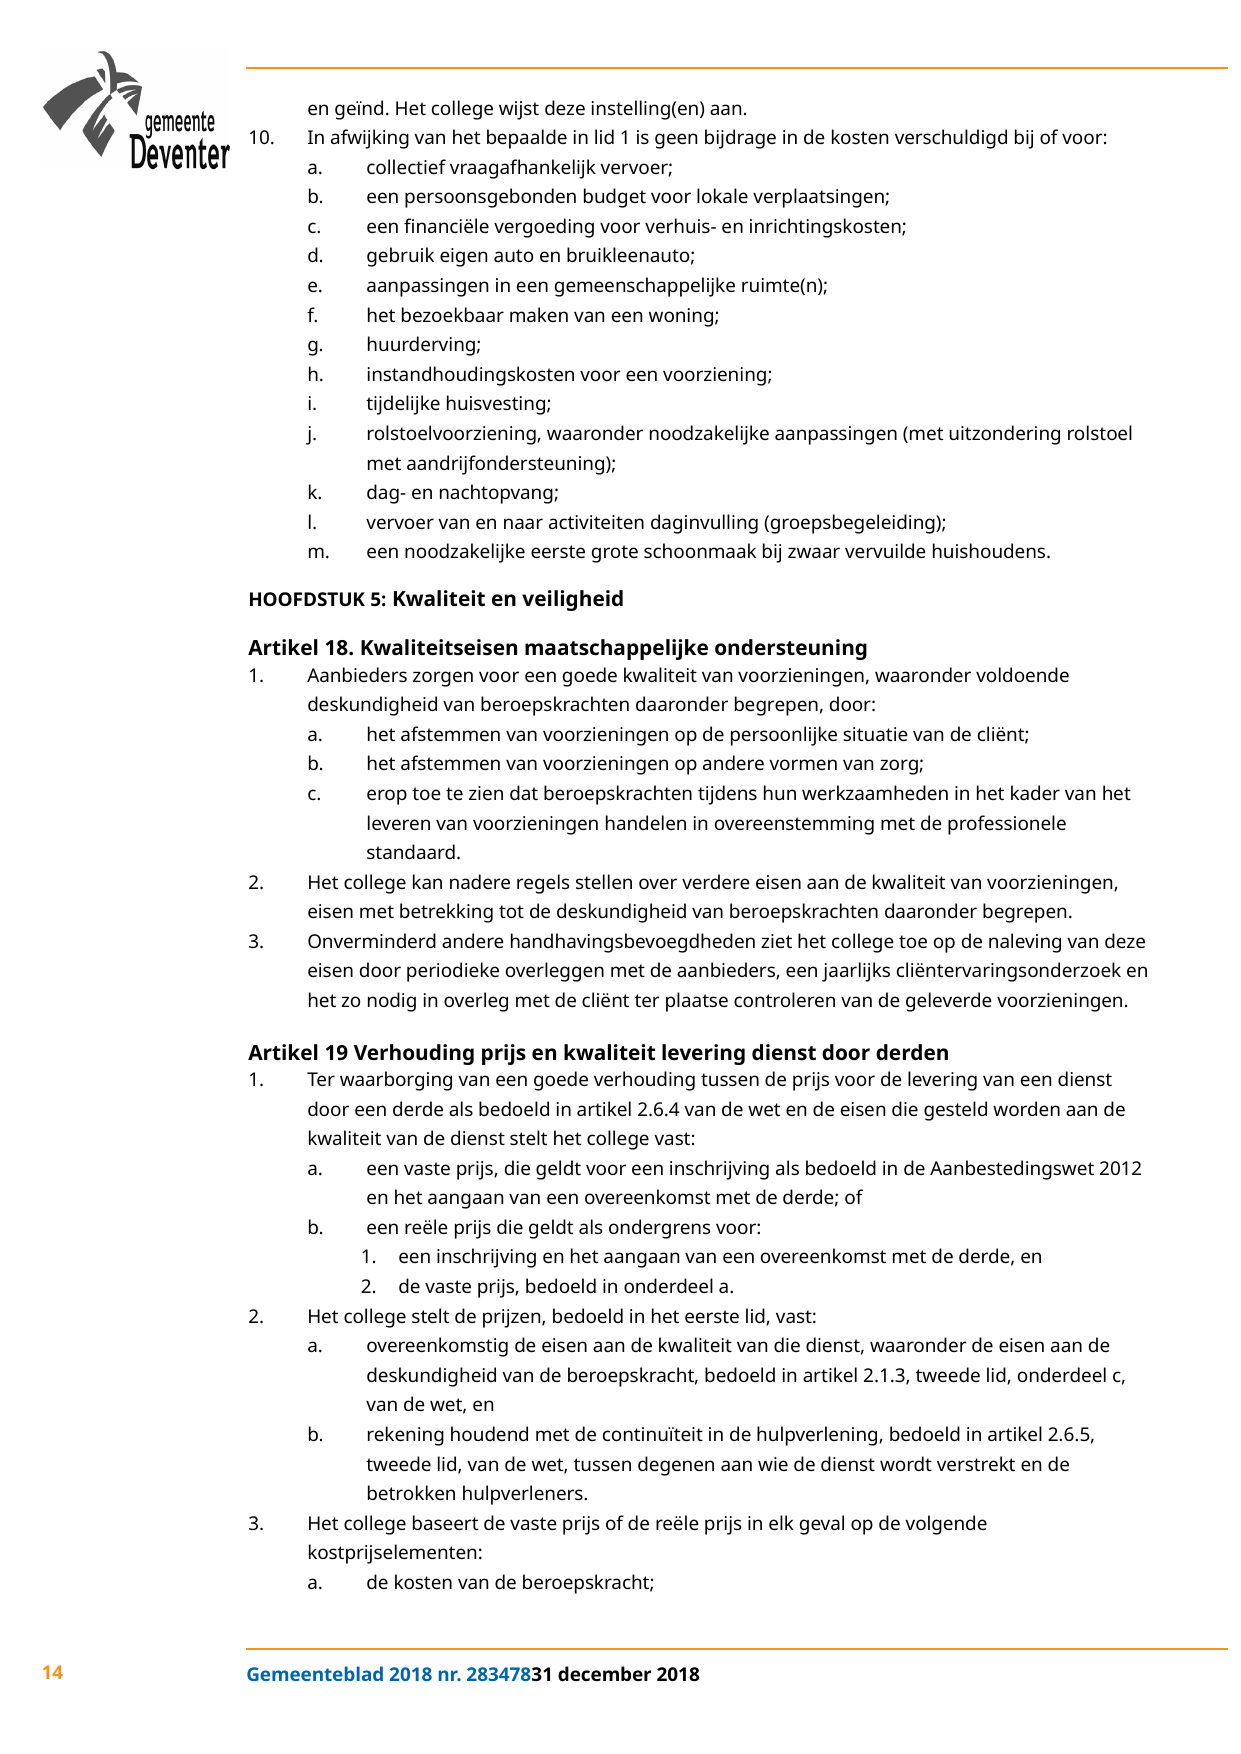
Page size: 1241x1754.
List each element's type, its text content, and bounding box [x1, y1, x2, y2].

list instandhoudingskosten voor een voorziening; [307, 361, 1152, 387]
list een inschrijving en het aangaan van een overeenkomst met de derde, en [361, 1244, 1152, 1269]
list overeenkomstig de eisen aan de kwaliteit van die dienst, waaronder de eisen aan de deskundigheid van de beroepskracht, bedoeld in artikel 2.1.3, tweede lid, onderdeel c, van de wet, en [307, 1332, 1152, 1417]
list een vaste prijs, die geldt voor een inschrijving als bedoeld in de Aanbestedingswet 2012 en het aangaan van een overeenkomst met de derde; of [307, 1155, 1152, 1210]
list en geïnd. Het college wijst deze instelling(en) aan. [248, 95, 1152, 121]
list Aanbieders zorgen voor een goede kwaliteit van voorzieningen, waaronder voldoende deskundigheid van beroepskrachten daaronder begrepen, door: [248, 662, 1152, 717]
list gebruik eigen auto en bruikleenauto; [307, 243, 1152, 268]
list het afstemmen van voorzieningen op de persoonlijke situatie van de cliënt; [307, 721, 1152, 747]
list Het college stelt de prijzen, bedoeld in het eerste lid, vast: [248, 1303, 1152, 1328]
list het afstemmen van voorzieningen op andere vormen van zorg; [307, 751, 1152, 776]
list Ter waarborging van een goede verhouding tussen de prijs voor de levering van een dienst door een derde als bedoeld in artikel 2.6.4 van de wet en de eisen die gesteld worden aan de kwaliteit van de dienst stelt het college vast: [248, 1066, 1152, 1151]
list tijdelijke huisvesting; [307, 391, 1152, 416]
list dag- en nachtopvang; [307, 479, 1152, 505]
list een noodzakelijke eerste grote schoonmaak bij zwaar vervuilde huishoudens. [307, 538, 1152, 564]
list vervoer van en naar activiteiten daginvulling (groepsbegeleiding); [307, 509, 1152, 535]
text HOOFDSTUK 5: Kwaliteit en veiligheid [248, 584, 1152, 613]
list de kosten van de beroepskracht; [307, 1569, 1152, 1595]
list Het college kan nadere regels stellen over verdere eisen aan de kwaliteit van voorzieningen, eisen met betrekking tot de deskundigheid van beroepskrachten daaronder begrepen. [248, 869, 1152, 924]
list collectief vraagafhankelijk vervoer; [307, 154, 1152, 180]
list Onverminderd andere handhavingsbevoegdheden ziet het college toe op de naleving van deze eisen door periodieke overleggen met de aanbieders, een jaarlijks cliëntervaringsonderzoek en het zo nodig in overleg met de cliënt ter plaatse controleren van de geleverde voorzieningen. [248, 928, 1152, 1013]
list de vaste prijs, bedoeld in onderdeel a. [361, 1273, 1152, 1299]
list een financiële vergoeding voor verhuis- en inrichtingskosten; [307, 213, 1152, 239]
list rolstoelvoorziening, waaronder noodzakelijke aanpassingen (met uitzondering rolstoel met aandrijfondersteuning); [307, 420, 1152, 476]
list het bezoekbaar maken van een woning; [307, 302, 1152, 328]
list aanpassingen in een gemeenschappelijke ruimte(n); [307, 272, 1152, 298]
picture [41, 47, 231, 172]
list In afwijking van het bepaalde in lid 1 is geen bijdrage in de kosten verschuldigd bij of voor: [248, 124, 1152, 150]
list erop toe te zien dat beroepskrachten tijdens hun werkzaamheden in het kader van het leveren van voorzieningen handelen in overeenstemming met de professionele standaard. [307, 780, 1152, 865]
list een reële prijs die geldt als ondergrens voor: [307, 1214, 1152, 1240]
list huurderving; [307, 331, 1152, 357]
list rekening houdend met de continuïteit in de hulpverlening, bedoeld in artikel 2.6.5, tweede lid, van de wet, tussen degenen aan wie de dienst wordt verstrekt en de betrokken hulpverleners. [307, 1421, 1152, 1506]
list Het college baseert de vaste prijs of de reële prijs in elk geval op de volgende kostprijselementen: [248, 1510, 1152, 1565]
text Artikel 18. Kwaliteitseisen maatschappelijke ondersteuning [248, 633, 1152, 662]
list een persoonsgebonden budget voor lokale verplaatsingen; [307, 183, 1152, 209]
text Artikel 19 Verhouding prijs en kwaliteit levering dienst door derden [248, 1038, 1152, 1066]
